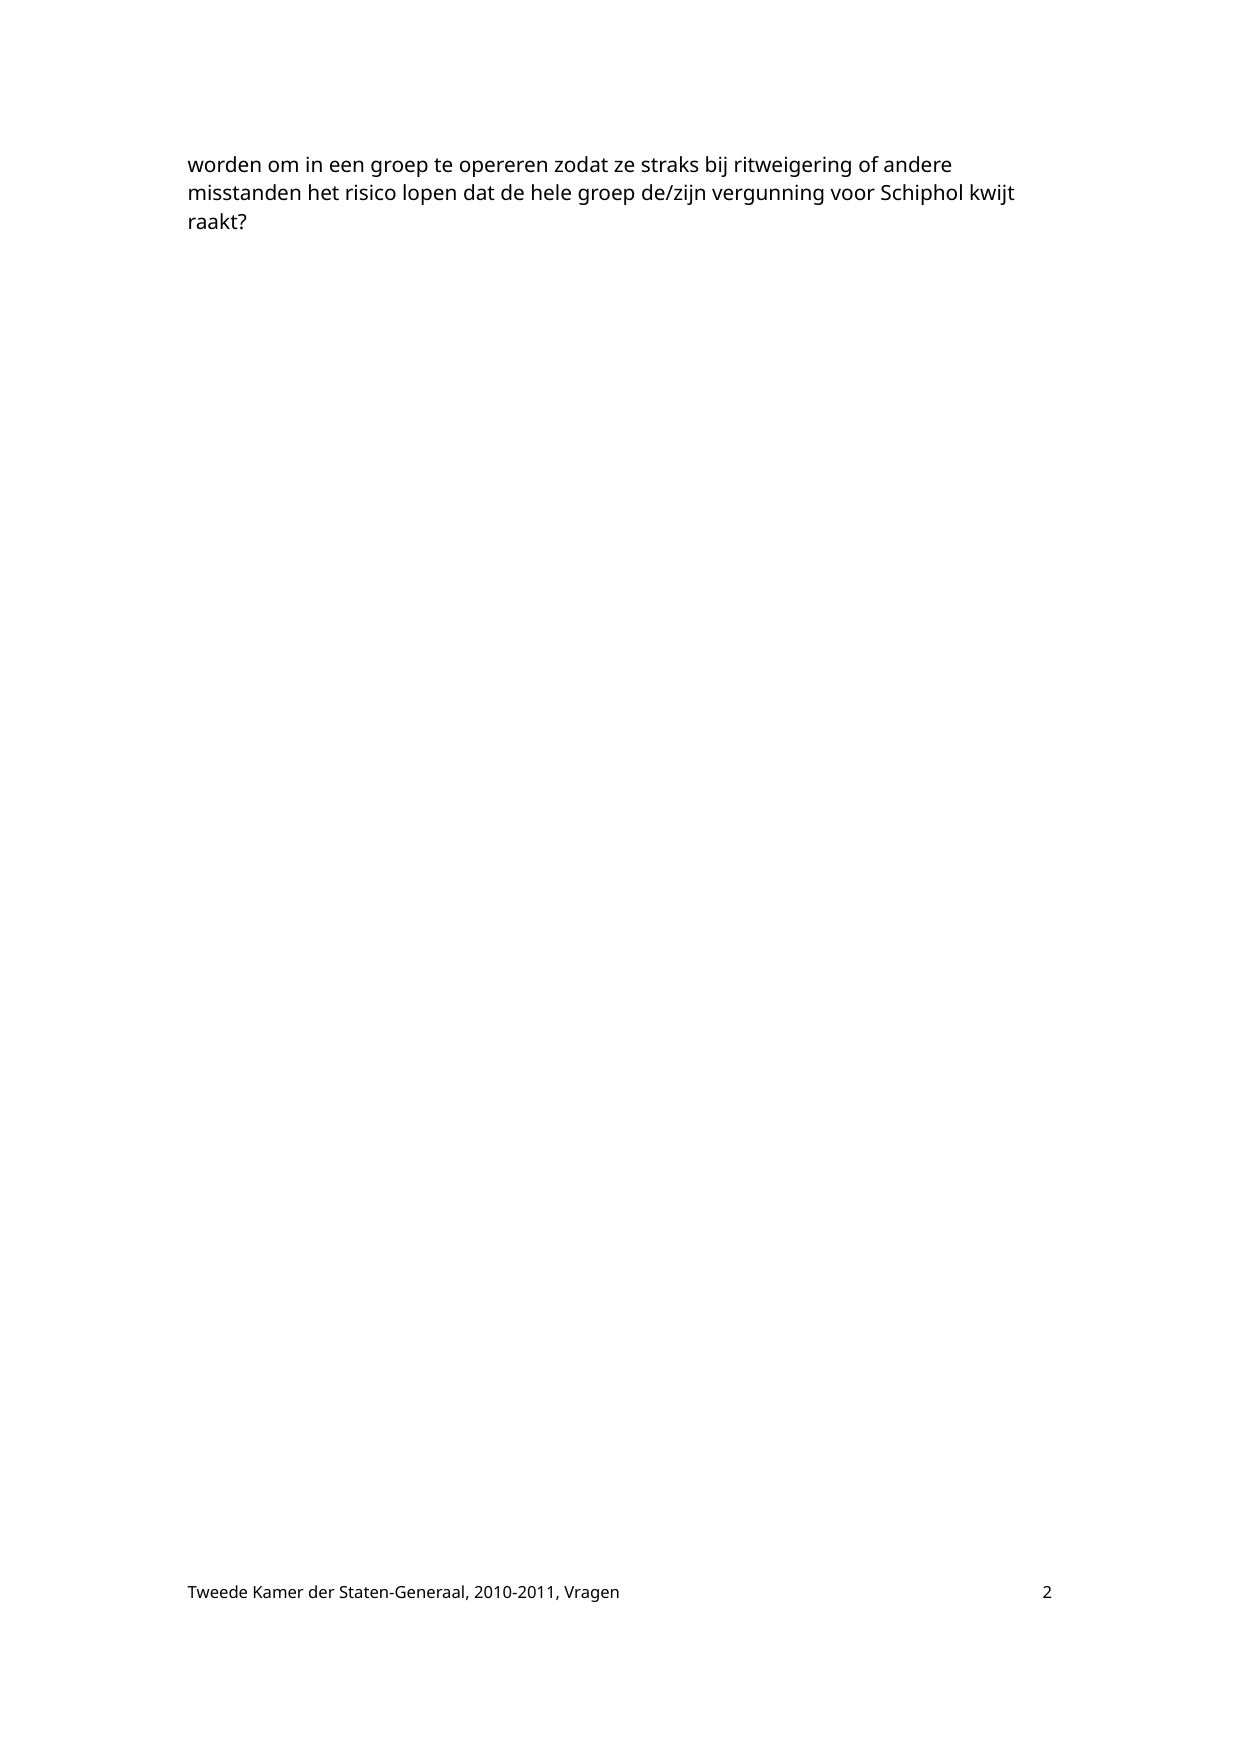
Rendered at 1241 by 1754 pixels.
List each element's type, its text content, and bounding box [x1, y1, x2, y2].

text worden om in een groep te opereren zodat ze straks bij ritweigering of andere misstanden het risico lopen dat de hele groep de/zijn vergunning voor Schiphol kwijt raakt? [187, 150, 1053, 235]
